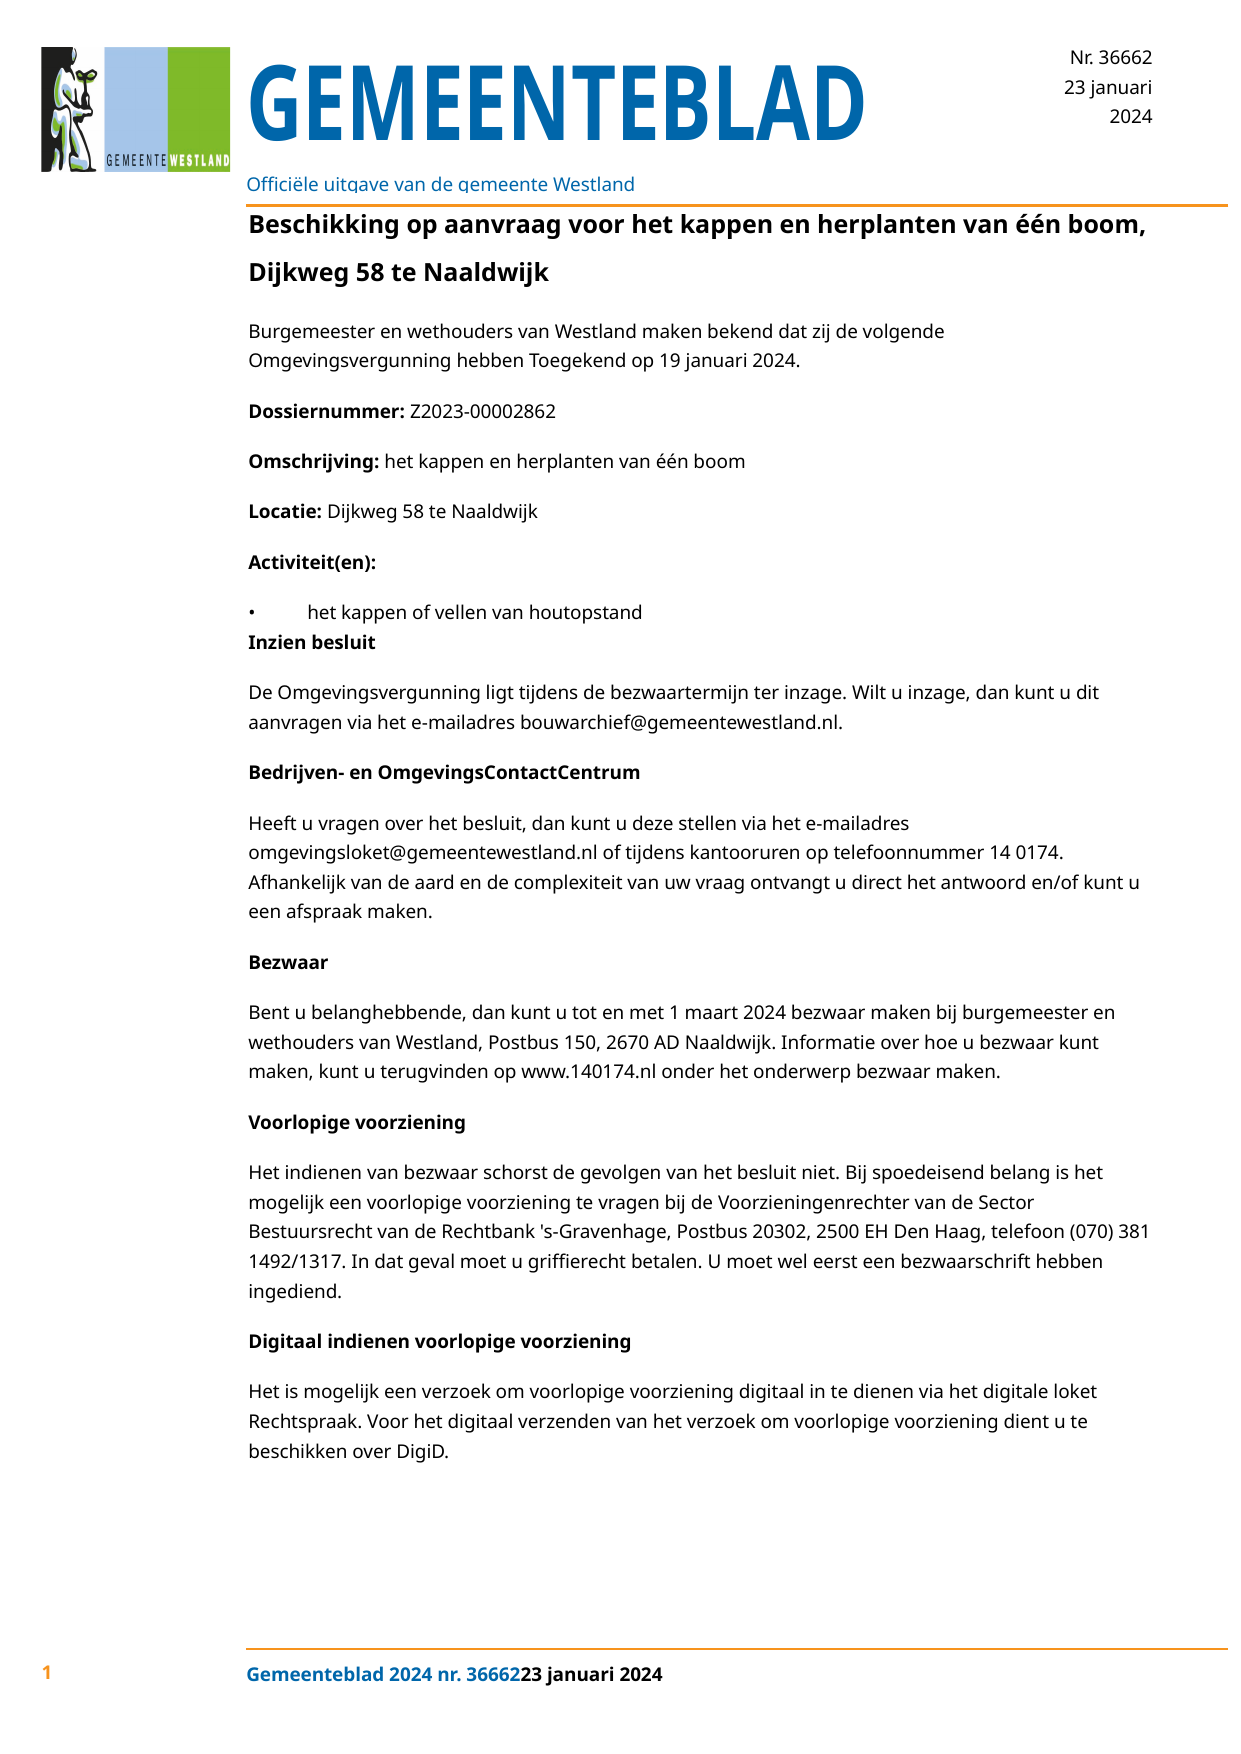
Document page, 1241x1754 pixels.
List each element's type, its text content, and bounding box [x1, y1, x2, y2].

text Bent u belanghebbende, dan kunt u tot en met 1 maart 2024 bezwaar maken bij burgemeester en wethouders van Westland, Postbus 150, 2670 AD Naaldwijk. Informatie over hoe u bezwaar kunt maken, kunt u terugvinden op www.140174.nl onder het onderwerp bezwaar maken. [248, 999, 1152, 1084]
text Bedrijven- en OmgevingsContactCentrum [248, 759, 1152, 785]
text Dossiernummer: Z2023-00002862 [248, 398, 1152, 424]
text Burgemeester en wethouders van Westland maken bekend dat zij de volgende Omgevingsvergunning hebben Toegekend op 19 januari 2024. [248, 318, 1152, 373]
text Beschikking op aanvraag voor het kappen en herplanten van één boom, Dijkweg 58 te Naaldwijk [248, 207, 1152, 288]
text Activiteit(en): [248, 549, 1152, 575]
text De Omgevingsvergunning ligt tijdens de bezwaartermijn ter inzage. Wilt u inzage, dan kunt u dit aanvragen via het e-mailadres bouwarchief@gemeentewestland.nl. [248, 679, 1152, 735]
text Het indienen van bezwaar schorst de gevolgen van het besluit niet. Bij spoedeisend belang is het mogelijk een voorlopige voorziening te vragen bij de Voorzieningenrechter van de Sector Bestuursrecht van de Rechtbank 's-Gravenhage, Postbus 20302, 2500 EH Den Haag, telefoon (070) 381 1492/1317. In dat geval moet u griffierecht betalen. U moet wel eerst een bezwaarschrift hebben ingediend. [248, 1159, 1152, 1304]
text Het is mogelijk een verzoek om voorlopige voorziening digitaal in te dienen via het digitale loket Rechtspraak. Voor het digitaal verzenden van het verzoek om voorlopige voorziening dient u te beschikken over DigiD. [248, 1379, 1152, 1464]
text Heeft u vragen over het besluit, dan kunt u deze stellen via het e-mailadres omgevingsloket@gemeentewestland.nl of tijdens kantooruren op telefoonnummer 14 0174. Afhankelijk van de aard en de complexiteit van uw vraag ontvangt u direct het antwoord en/of kunt u een afspraak maken. [248, 810, 1152, 924]
text Inzien besluit [248, 629, 1152, 655]
text Bezwaar [248, 949, 1152, 975]
text Voorlopige voorziening [248, 1109, 1152, 1135]
picture [41, 47, 231, 172]
list het kappen of vellen van houtopstand [248, 599, 1152, 625]
text Omschrijving: het kappen en herplanten van één boom [248, 448, 1152, 474]
text Locatie: Dijkweg 58 te Naaldwijk [248, 499, 1152, 524]
text Digitaal indienen voorlopige voorziening [248, 1328, 1152, 1354]
